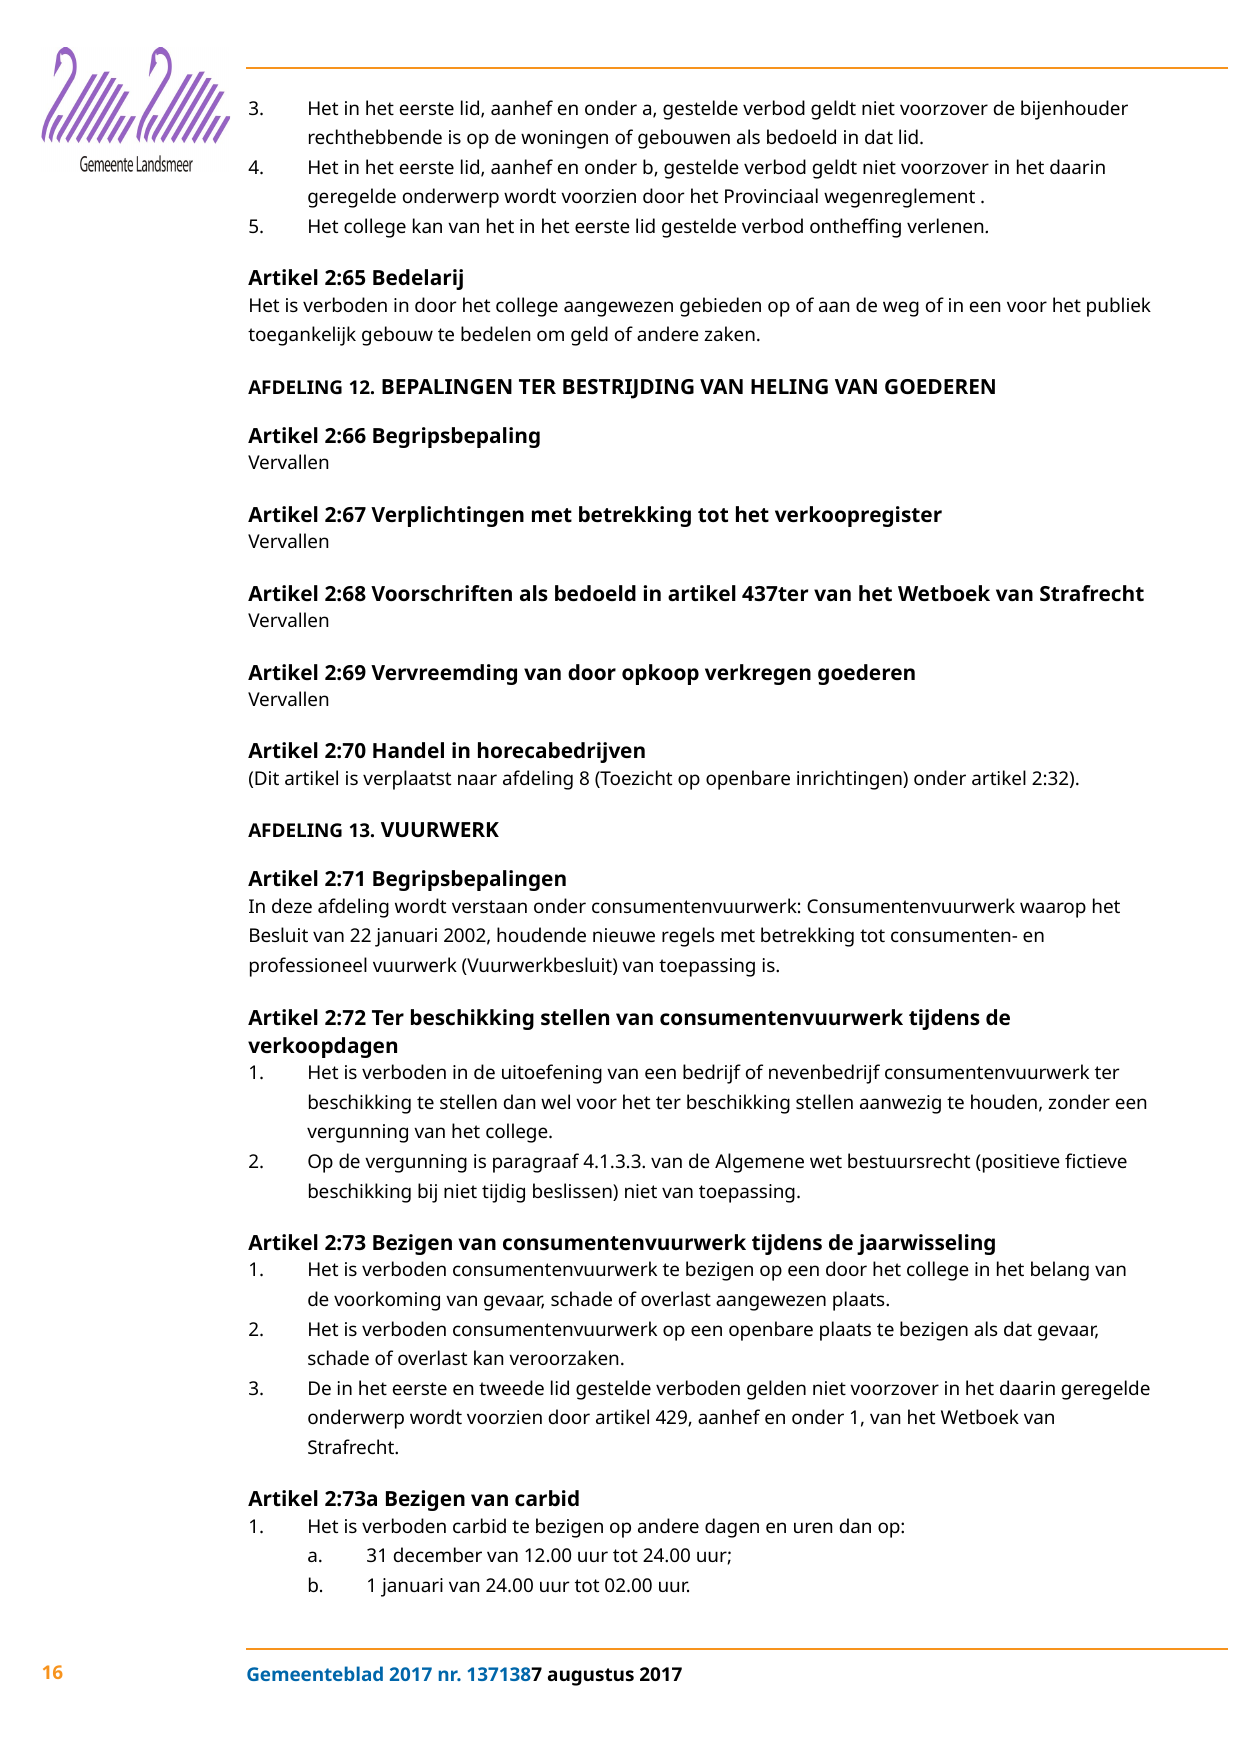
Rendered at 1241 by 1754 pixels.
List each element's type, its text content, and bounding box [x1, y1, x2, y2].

list Het in het eerste lid, aanhef en onder b, gestelde verbod geldt niet voorzover in het daarin geregelde onderwerp wordt voorzien door het Provinciaal wegenreglement . [248, 154, 1152, 209]
list De in het eerste en tweede lid gestelde verboden gelden niet voorzover in het daarin geregelde onderwerp wordt voorzien door artikel 429, aanhef en onder 1, van het Wetboek van Strafrecht. [248, 1375, 1152, 1460]
text Vervallen [248, 449, 1152, 475]
text (Dit artikel is verplaatst naar afdeling 8 (Toezicht op openbare inrichtingen) onder artikel 2:32). [248, 765, 1152, 791]
text AFDELING 12. BEPALINGEN TER BESTRIJDING VAN HELING VAN GOEDEREN [248, 372, 1152, 400]
text Vervallen [248, 607, 1152, 633]
list Het is verboden in de uitoefening van een bedrijf of nevenbedrijf consumentenvuurwerk ter beschikking te stellen dan wel voor het ter beschikking stellen aanwezig te houden, zonder een vergunning van het college. [248, 1059, 1152, 1144]
text Artikel 2:68 Voorschriften als bedoeld in artikel 437ter van het Wetboek van Strafrecht [248, 579, 1152, 607]
list Het is verboden consumentenvuurwerk op een openbare plaats te bezigen als dat gevaar, schade of overlast kan veroorzaken. [248, 1316, 1152, 1371]
list 31 december van 12.00 uur tot 24.00 uur; [307, 1543, 1152, 1568]
picture [41, 47, 231, 172]
text Het is verboden in door het college aangewezen gebieden op of aan de weg of in een voor het publiek toegankelijk gebouw te bedelen om geld of andere zaken. [248, 292, 1152, 347]
text Artikel 2:65 Bedelarij [248, 263, 1152, 292]
text Artikel 2:73 Bezigen van consumentenvuurwerk tijdens de jaarwisseling [248, 1228, 1152, 1257]
text Artikel 2:70 Handel in horecabedrijven [248, 737, 1152, 765]
text Vervallen [248, 686, 1152, 712]
text AFDELING 13. VUURWERK [248, 815, 1152, 844]
text Artikel 2:73a Bezigen van carbid [248, 1484, 1152, 1513]
list Het in het eerste lid, aanhef en onder a, gestelde verbod geldt niet voorzover de bijenhouder rechthebbende is op de woningen of gebouwen als bedoeld in dat lid. [248, 95, 1152, 150]
list Op de vergunning is paragraaf 4.1.3.3. van de Algemene wet bestuursrecht (positieve fictieve beschikking bij niet tijdig beslissen) niet van toepassing. [248, 1148, 1152, 1203]
text Vervallen [248, 528, 1152, 554]
text Artikel 2:69 Vervreemding van door opkoop verkregen goederen [248, 658, 1152, 686]
list Het is verboden carbid te bezigen op andere dagen en uren dan op: [248, 1513, 1152, 1539]
list Het college kan van het in het eerste lid gestelde verbod ontheffing verlenen. [248, 213, 1152, 239]
list Het is verboden consumentenvuurwerk te bezigen op een door het college in het belang van de voorkoming van gevaar, schade of overlast aangewezen plaats. [248, 1257, 1152, 1312]
text Artikel 2:71 Begripsbepalingen [248, 864, 1152, 893]
text Artikel 2:67 Verplichtingen met betrekking tot het verkoopregister [248, 500, 1152, 528]
text Artikel 2:66 Begripsbepaling [248, 421, 1152, 449]
text Artikel 2:72 Ter beschikking stellen van consumentenvuurwerk tijdens de verkoopdagen [248, 1003, 1152, 1059]
text In deze afdeling wordt verstaan onder consumentenvuurwerk: Consumentenvuurwerk waarop het Besluit van 22 januari 2002, houdende nieuwe regels met betrekking tot consumenten- en professioneel vuurwerk (Vuurwerkbesluit) van toepassing is. [248, 893, 1152, 978]
list 1 januari van 24.00 uur tot 02.00 uur. [307, 1572, 1152, 1598]
